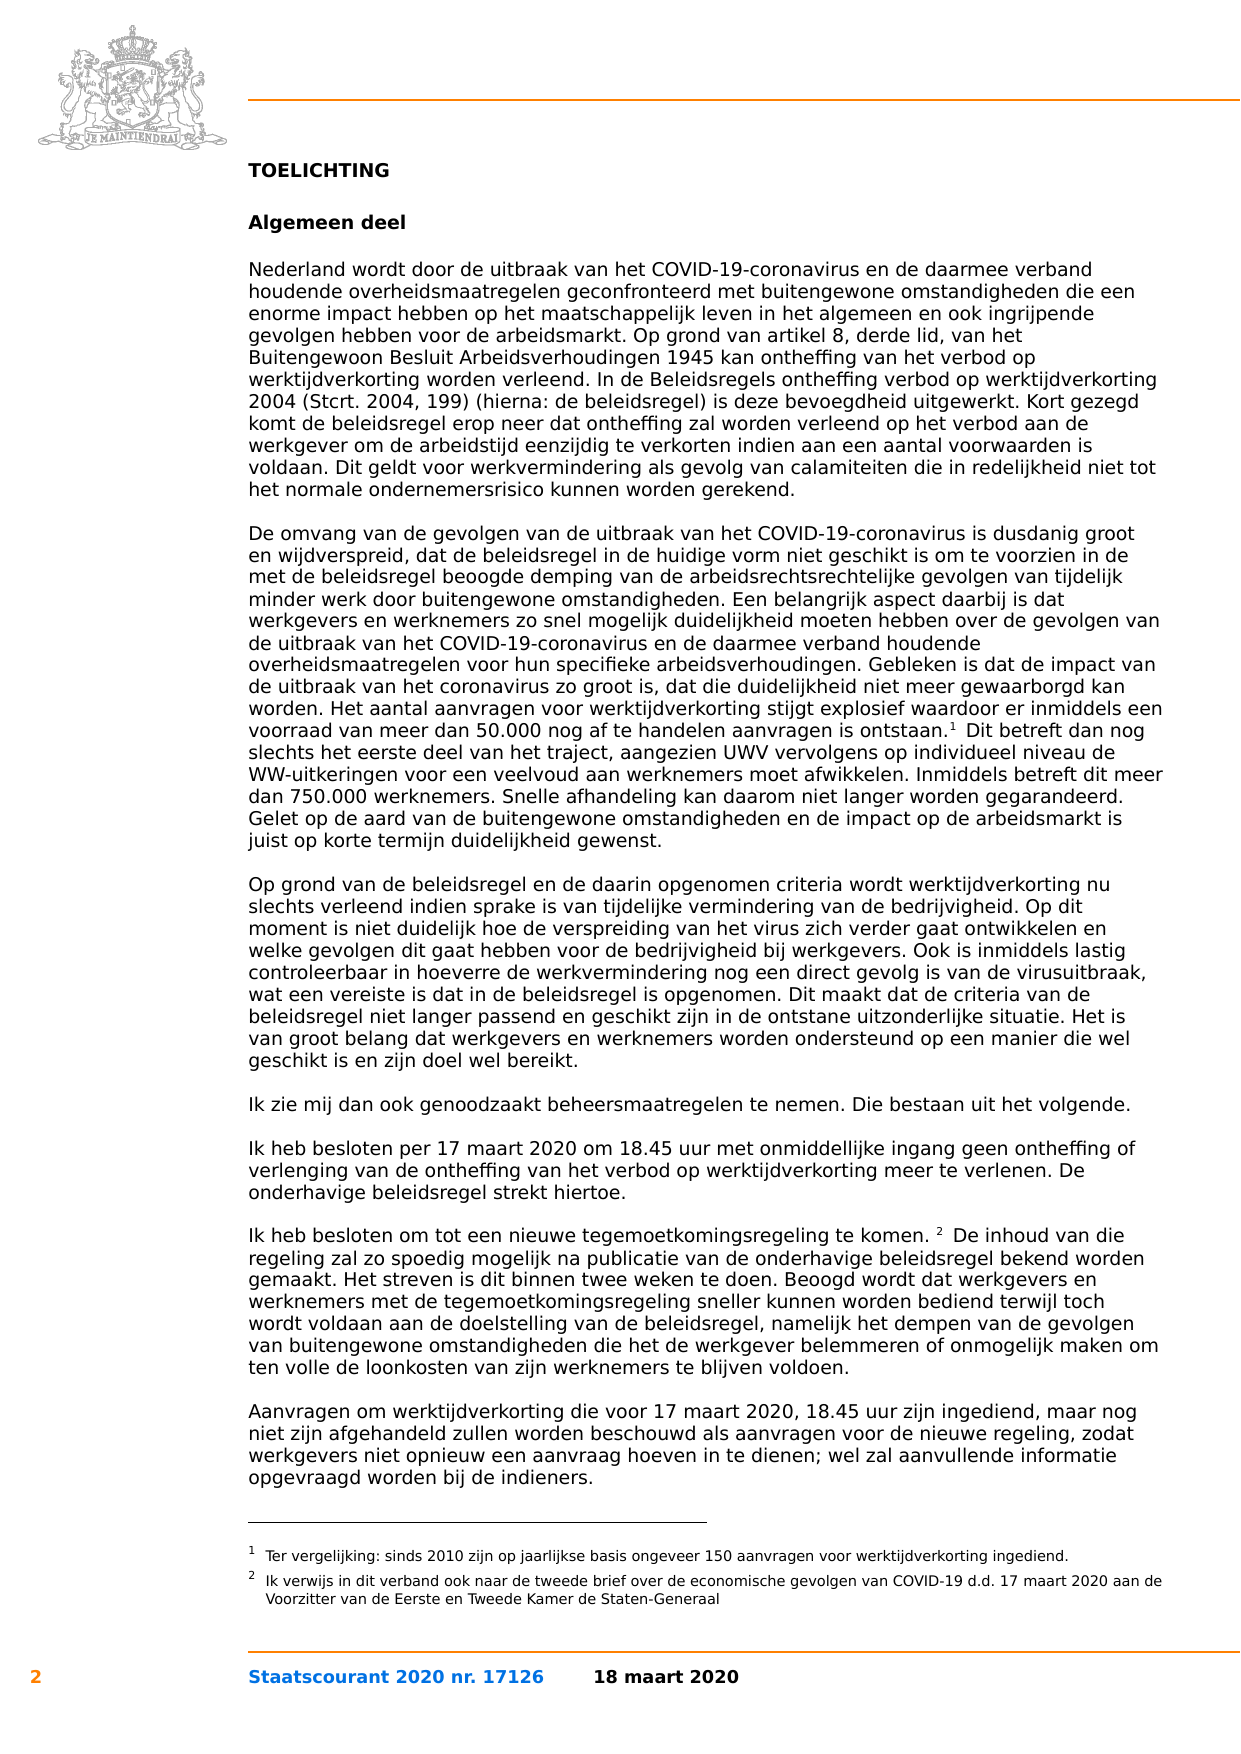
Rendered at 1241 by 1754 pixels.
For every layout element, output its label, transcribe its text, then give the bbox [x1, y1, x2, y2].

picture [38, 25, 227, 150]
text Ter vergelijking: sinds 2010 zijn op jaarlijkse basis ongeveer 150 aanvragen voor werktijdverkorting ingediend. [248, 1544, 1163, 1566]
text De omvang van de gevolgen van de uitbraak van het COVID-19-coronavirus is dusdanig groot en wijdverspreid, dat de beleidsregel in de huidige vorm niet geschikt is om te voorzien in de met de beleidsregel beoogde demping van de arbeidsrechtsrechtelijke gevolgen van tijdelijk minder werk door buitengewone omstandigheden. Een belangrijk aspect daarbij is dat werkgevers en werknemers zo snel mogelijk duidelijkheid moeten hebben over de gevolgen van de uitbraak van het COVID-19-coronavirus en de daarmee verband houdende overheidsmaatregelen voor hun specifieke arbeidsverhoudingen. Gebleken is dat de impact van de uitbraak van het coronavirus zo groot is, dat die duidelijkheid niet meer gewaarborgd kan worden. Het aantal aanvragen voor werktijdverkorting stijgt explosief waardoor er inmiddels een voorraad van meer dan 50.000 nog af te handelen aanvragen is ontstaan. Dit betreft dan nog slechts het eerste deel van het traject, aangezien UWV vervolgens op individueel niveau de WW-uitkeringen voor een veelvoud aan werknemers moet afwikkelen. Inmiddels betreft dit meer dan 750.000 werknemers. Snelle afhandeling kan daarom niet langer worden gegarandeerd. Gelet op de aard van de buitengewone omstandigheden en de impact op de arbeidsmarkt is juist op korte termijn duidelijkheid gewenst. [248, 522, 1163, 852]
text Ik heb besloten om tot een nieuwe tegemoetkomingsregeling te komen. De inhoud van die regeling zal zo spoedig mogelijk na publicatie van de onderhavige beleidsregel bekend worden gemaakt. Het streven is dit binnen twee weken te doen. Beoogd wordt dat werkgevers en werknemers met de tegemoetkomingsregeling sneller kunnen worden bediend terwijl toch wordt voldaan aan de doelstelling van de beleidsregel, namelijk het dempen van de gevolgen van buitengewone omstandigheden die het de werkgever belemmeren of onmogelijk maken om ten volle de loonkosten van zijn werknemers te blijven voldoen. [248, 1225, 1163, 1379]
text Nederland wordt door de uitbraak van het COVID-19-coronavirus en de daarmee verband houdende overheidsmaatregelen geconfronteerd met buitengewone omstandigheden die een enorme impact hebben op het maatschappelijk leven in het algemeen en ook ingrijpende gevolgen hebben voor de arbeidsmarkt. Op grond van artikel 8, derde lid, van het Buitengewoon Besluit Arbeidsverhoudingen 1945 kan ontheffing van het verbod op werktijdverkorting worden verleend. In de Beleidsregels ontheffing verbod op werktijdverkorting 2004 (Stcrt. 2004, 199) (hierna: de beleidsregel) is deze bevoegdheid uitgewerkt. Kort gezegd komt de beleidsregel erop neer dat ontheffing zal worden verleend op het verbod aan de werkgever om de arbeidstijd eenzijdig te verkorten indien aan een aantal voorwaarden is voldaan. Dit geldt voor werkvermindering als gevolg van calamiteiten die in redelijkheid niet tot het normale ondernemersrisico kunnen worden gerekend. [248, 259, 1163, 501]
subtitle TOELICHTING [248, 160, 1163, 182]
text Ik heb besloten per 17 maart 2020 om 18.45 uur met onmiddellijke ingang geen ontheffing of verlenging van de ontheffing van het verbod op werktijdverkorting meer te verlenen. De onderhavige beleidsregel strekt hiertoe. [248, 1138, 1163, 1203]
text Aanvragen om werktijdverkorting die voor 17 maart 2020, 18.45 uur zijn ingediend, maar nog niet zijn afgehandeld zullen worden beschouwd als aanvragen voor de nieuwe regeling, zodat werkgevers niet opnieuw een aanvraag hoeven in te dienen; wel zal aanvullende informatie opgevraagd worden bij de indieners. [248, 1401, 1163, 1489]
text Ik zie mij dan ook genoodzaakt beheersmaatregelen te nemen. Die bestaan uit het volgende. [248, 1094, 1163, 1116]
text Ik verwijs in dit verband ook naar de tweede brief over de economische gevolgen van COVID-19 d.d. 17 maart 2020 aan de Voorzitter van de Eerste en Tweede Kamer de Staten-Generaal [248, 1569, 1163, 1608]
text Op grond van de beleidsregel en de daarin opgenomen criteria wordt werktijdverkorting nu slechts verleend indien sprake is van tijdelijke vermindering van de bedrijvigheid. Op dit moment is niet duidelijk hoe de verspreiding van het virus zich verder gaat ontwikkelen en welke gevolgen dit gaat hebben voor de bedrijvigheid bij werkgevers. Ook is inmiddels lastig controleerbaar in hoeverre de werkvermindering nog een direct gevolg is van de virusuitbraak, wat een vereiste is dat in de beleidsregel is opgenomen. Dit maakt dat de criteria van de beleidsregel niet langer passend en geschikt zijn in de ontstane uitzonderlijke situatie. Het is van groot belang dat werkgevers en werknemers worden ondersteund op een manier die wel geschikt is en zijn doel wel bereikt. [248, 874, 1163, 1072]
subtitle Algemeen deel [248, 212, 1163, 234]
